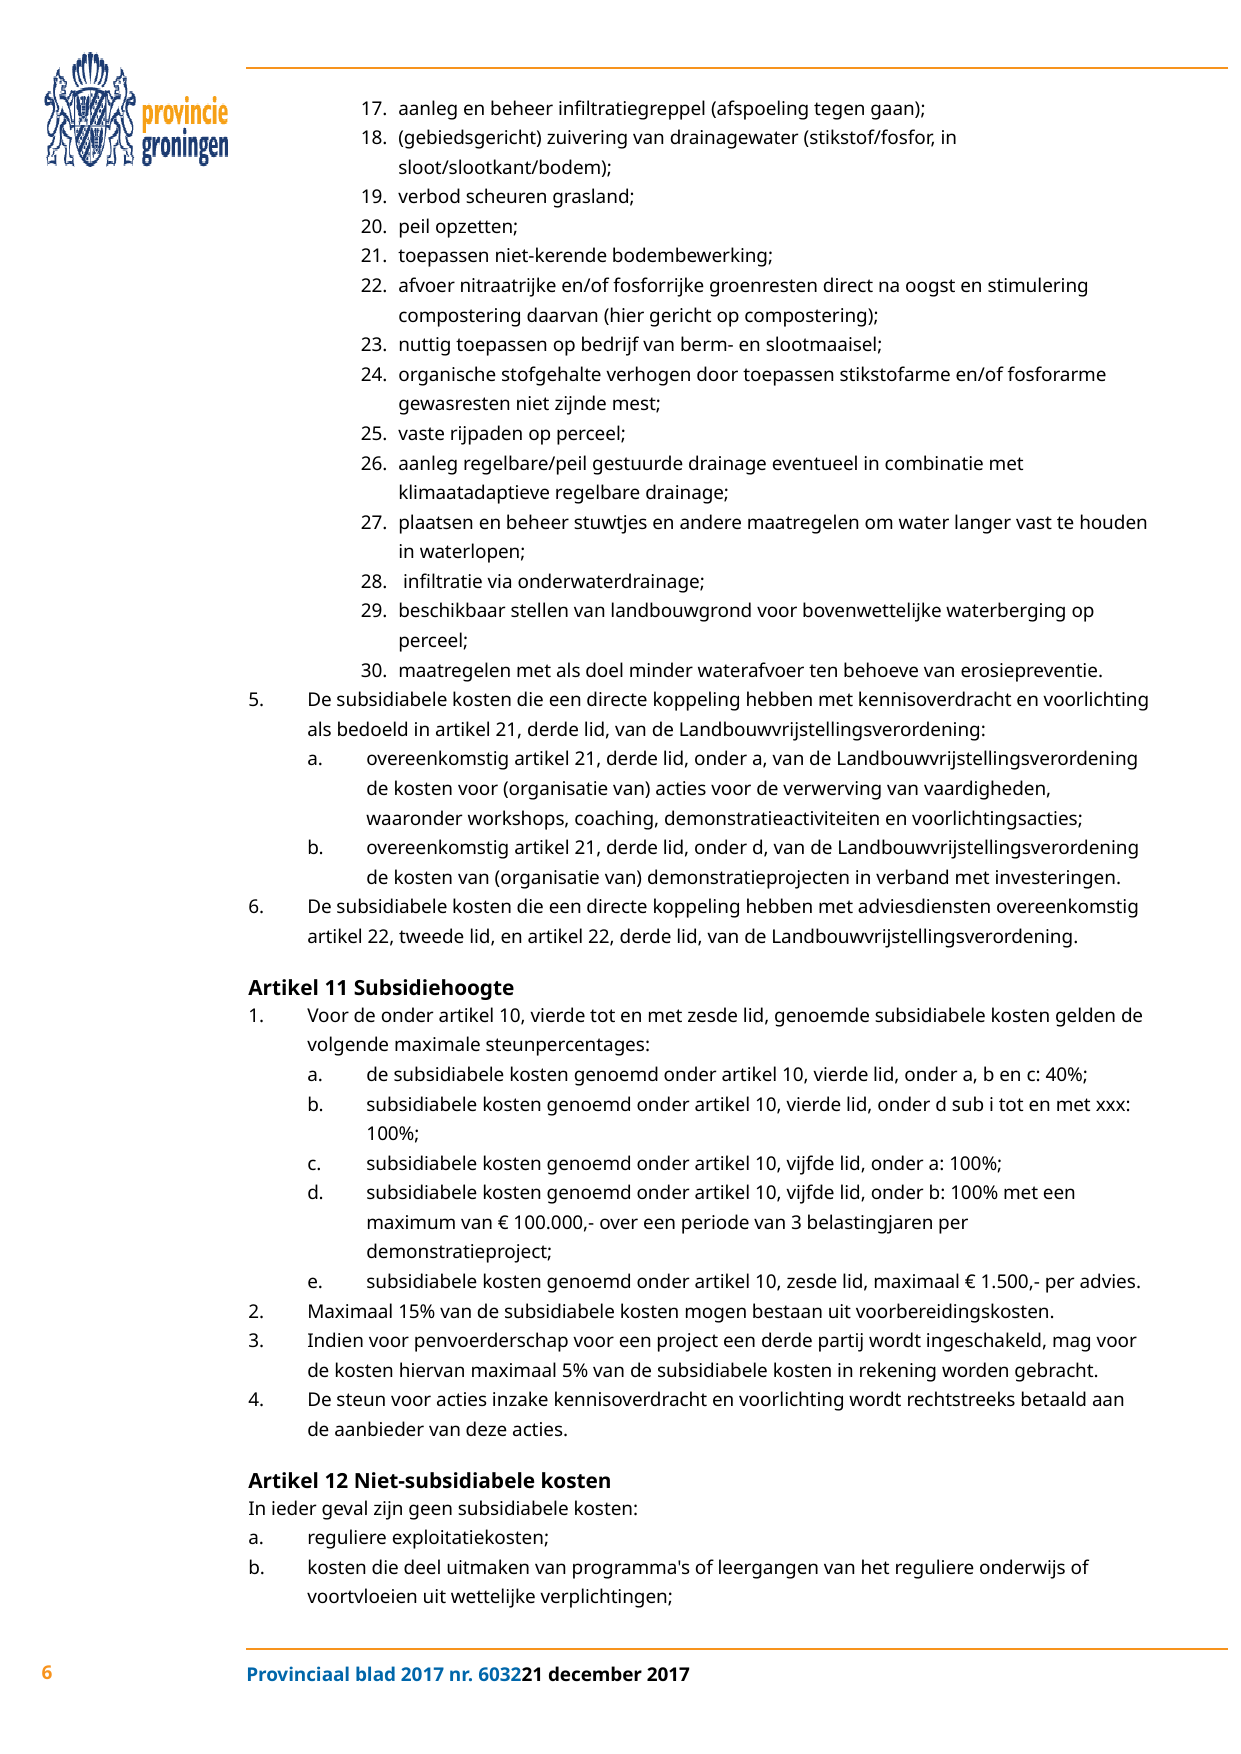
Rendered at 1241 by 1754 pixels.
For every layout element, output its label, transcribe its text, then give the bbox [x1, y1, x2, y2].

list Indien voor penvoerderschap voor een project een derde partij wordt ingeschakeld, mag voor de kosten hiervan maximaal 5% van de subsidiabele kosten in rekening worden gebracht. [248, 1327, 1152, 1383]
list verbod scheuren grasland; [361, 183, 1152, 209]
list organische stofgehalte verhogen door toepassen stikstofarme en/of fosforarme gewasresten niet zijnde mest; [361, 361, 1152, 416]
list Voor de onder artikel 10, vierde tot en met zesde lid, genoemde subsidiabele kosten gelden de volgende maximale steunpercentages: [248, 1002, 1152, 1057]
list de subsidiabele kosten genoemd onder artikel 10, vierde lid, onder a, b en c: 40%; [307, 1061, 1152, 1087]
list kosten die deel uitmaken van programma's of leergangen van het reguliere onderwijs of voortvloeien uit wettelijke verplichtingen; [248, 1554, 1152, 1609]
list De subsidiabele kosten die een directe koppeling hebben met adviesdiensten overeenkomstig artikel 22, tweede lid, en artikel 22, derde lid, van de Landbouwvrijstellingsverordening. [248, 893, 1152, 949]
list subsidiabele kosten genoemd onder artikel 10, vijfde lid, onder a: 100%; [307, 1150, 1152, 1176]
list subsidiabele kosten genoemd onder artikel 10, zesde lid, maximaal € 1.500,- per advies. [307, 1268, 1152, 1294]
list infiltratie via onderwaterdrainage; [361, 568, 1152, 594]
list overeenkomstig artikel 21, derde lid, onder a, van de Landbouwvrijstellingsverordening de kosten voor (organisatie van) acties voor de verwerving van vaardigheden, waaronder workshops, coaching, demonstratieactiviteiten en voorlichtingsacties; [307, 746, 1152, 831]
list plaatsen en beheer stuwtjes en andere maatregelen om water langer vast te houden in waterlopen; [361, 509, 1152, 564]
list (gebiedsgericht) zuivering van drainagewater (stikstof/fosfor, in sloot/slootkant/bodem); [361, 124, 1152, 180]
list toepassen niet-kerende bodembewerking; [361, 243, 1152, 268]
list De steun voor acties inzake kennisoverdracht en voorlichting wordt rechtstreeks betaald aan de aanbieder van deze acties. [248, 1387, 1152, 1442]
list peil opzetten; [361, 213, 1152, 239]
list maatregelen met als doel minder waterafvoer ten behoeve van erosiepreventie. [361, 657, 1152, 683]
list afvoer nitraatrijke en/of fosforrijke groenresten direct na oogst en stimulering compostering daarvan (hier gericht op compostering); [361, 272, 1152, 328]
list Maximaal 15% van de subsidiabele kosten mogen bestaan uit voorbereidingskosten. [248, 1298, 1152, 1323]
text In ieder geval zijn geen subsidiabele kosten: [248, 1495, 1152, 1521]
list subsidiabele kosten genoemd onder artikel 10, vierde lid, onder d sub i tot en met xxx: 100%; [307, 1091, 1152, 1146]
list aanleg regelbare/peil gestuurde drainage eventueel in combinatie met klimaatadaptieve regelbare drainage; [361, 450, 1152, 505]
text Artikel 11 Subsidiehoogte [248, 973, 1152, 1002]
list beschikbaar stellen van landbouwgrond voor bovenwettelijke waterberging op perceel; [361, 598, 1152, 653]
list vaste rijpaden op perceel; [361, 420, 1152, 446]
list overeenkomstig artikel 21, derde lid, onder d, van de Landbouwvrijstellingsverordening de kosten van (organisatie van) demonstratieprojecten in verband met investeringen. [307, 834, 1152, 890]
list subsidiabele kosten genoemd onder artikel 10, vijfde lid, onder b: 100% met een maximum van € 100.000,- over een periode van 3 belastingjaren per demonstratieproject; [307, 1179, 1152, 1264]
text Artikel 12 Niet-subsidiabele kosten [248, 1467, 1152, 1495]
list nuttig toepassen op bedrijf van berm- en slootmaaisel; [361, 331, 1152, 357]
picture [41, 47, 231, 172]
list reguliere exploitatiekosten; [248, 1524, 1152, 1550]
list aanleg en beheer infiltratiegreppel (afspoeling tegen gaan); [361, 95, 1152, 121]
list De subsidiabele kosten die een directe koppeling hebben met kennisoverdracht en voorlichting als bedoeld in artikel 21, derde lid, van de Landbouwvrijstellingsverordening: [248, 686, 1152, 742]
